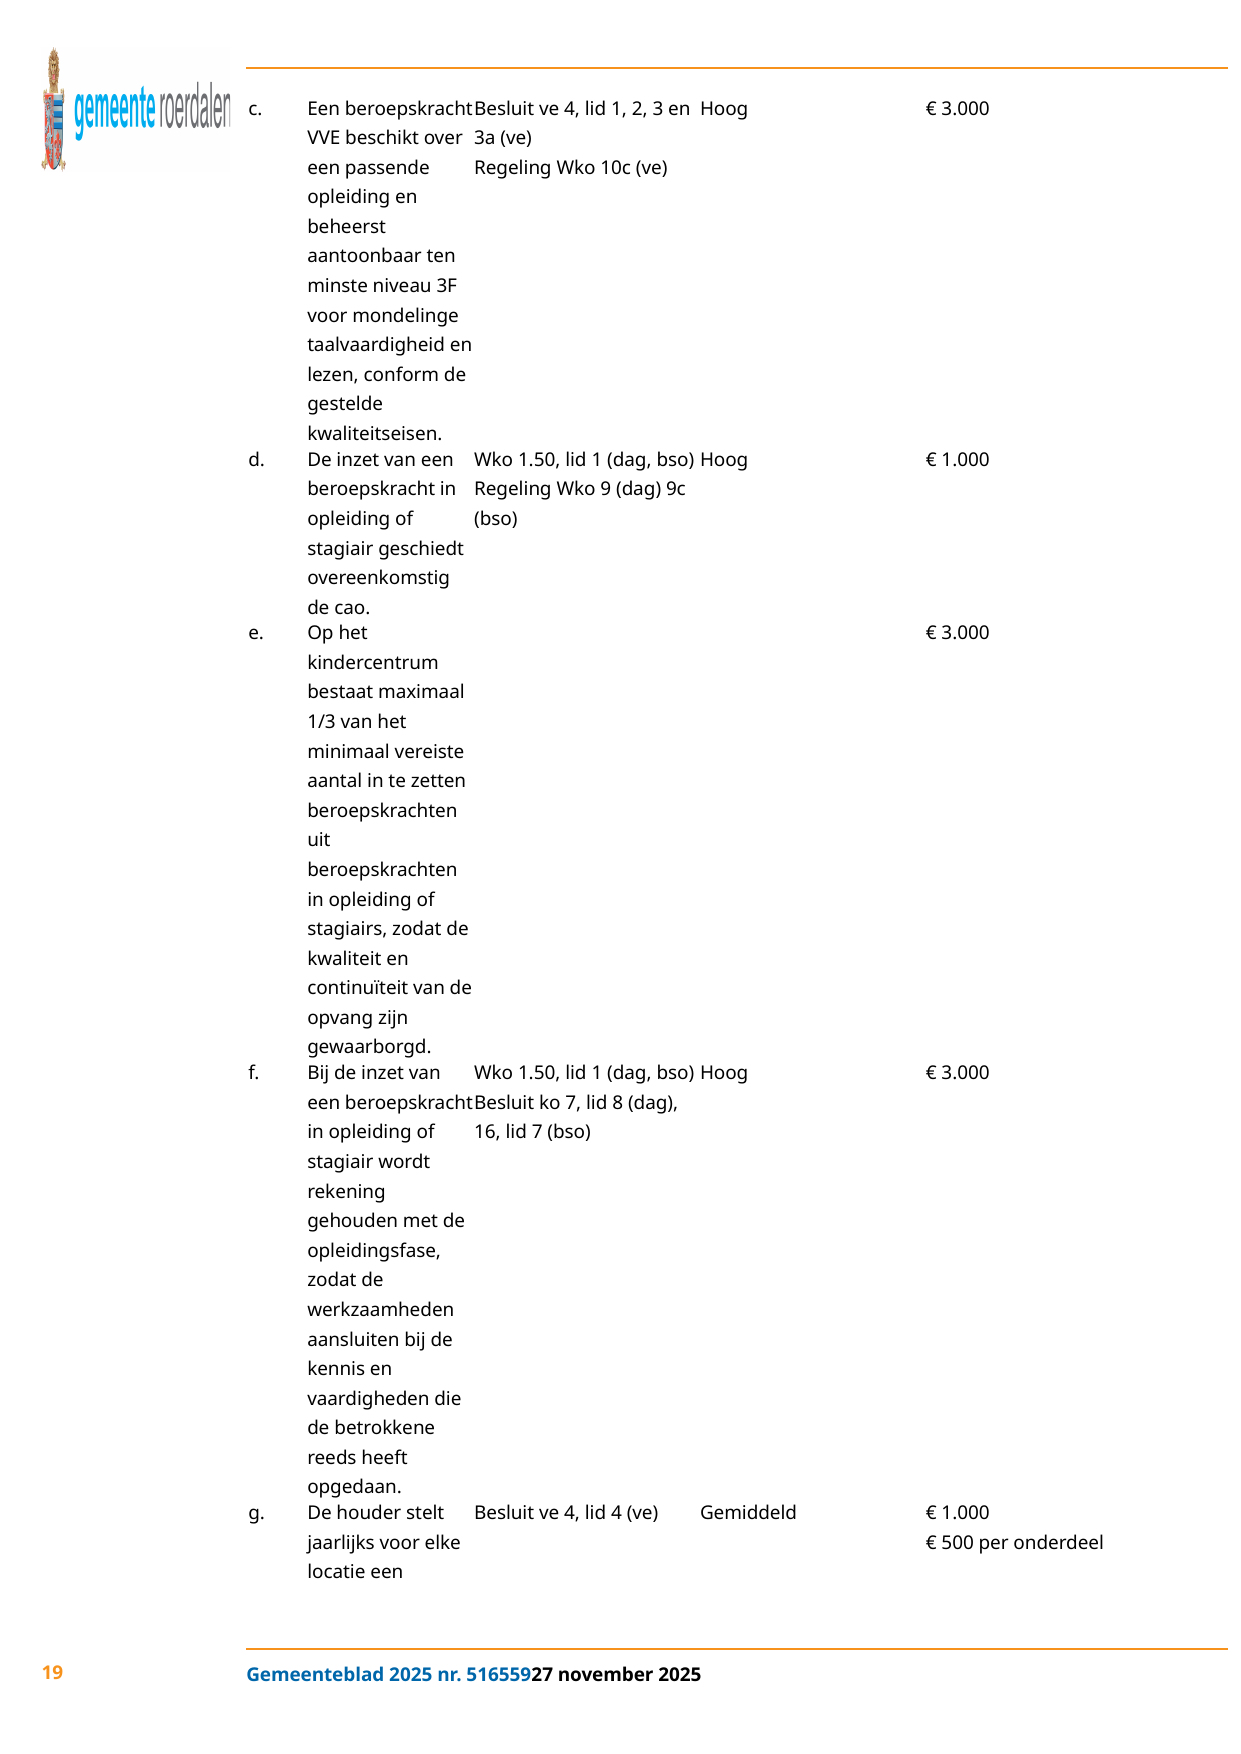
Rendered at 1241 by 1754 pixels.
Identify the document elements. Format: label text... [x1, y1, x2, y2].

picture [41, 47, 231, 172]
table_cell Op het kindercentrum bestaat maximaal 1/3 van het minimaal vereiste aantal in te zetten beroepskrachten uit beroepskrachten in opleiding of stagiairs, zodat de kwaliteit en continuïteit van de opvang zijn gewaarborgd. [248, 620, 474, 1059]
table_cell Een beroepskracht VVE beschikt over een passende opleiding en beheerst aantoonbaar ten minste niveau 3F voor mondelinge taalvaardigheid en lezen, conform de gestelde kwaliteitseisen. [248, 95, 474, 446]
table_cell Hoog [700, 1060, 926, 1499]
table_cell € 1.000 [926, 446, 1152, 619]
table_cell De houder stelt jaarlijks voor elke locatie een [248, 1499, 474, 1584]
table_cell Besluit ve 4, lid 4 (ve) [474, 1499, 700, 1584]
table_cell Gemiddeld [700, 1499, 926, 1584]
table_cell € 1.000 € 500 per onderdeel [926, 1499, 1152, 1584]
table_cell € 3.000 [926, 95, 1152, 446]
table_cell € 3.000 [926, 1060, 1152, 1499]
table_cell Besluit ve 4, lid 1, 2, 3 en 3a (ve) Regeling Wko 10c (ve) [474, 95, 700, 446]
table_cell Bij de inzet van een beroepskracht in opleiding of stagiair wordt rekening gehouden met de opleidingsfase, zodat de werkzaamheden aansluiten bij de kennis en vaardigheden die de betrokkene reeds heeft opgedaan. [248, 1060, 474, 1499]
table_cell Wko 1.50, lid 1 (dag, bso) Besluit ko 7, lid 8 (dag), 16, lid 7 (bso) [474, 1060, 700, 1499]
table_cell De inzet van een beroepskracht in opleiding of stagiair geschiedt overeenkomstig de cao. [248, 446, 474, 619]
table_cell € 3.000 [926, 620, 1152, 1059]
table_cell Hoog [700, 95, 926, 446]
table_cell Wko 1.50, lid 1 (dag, bso) Regeling Wko 9 (dag) 9c (bso) [474, 446, 700, 1059]
table_cell Hoog [700, 446, 926, 1059]
